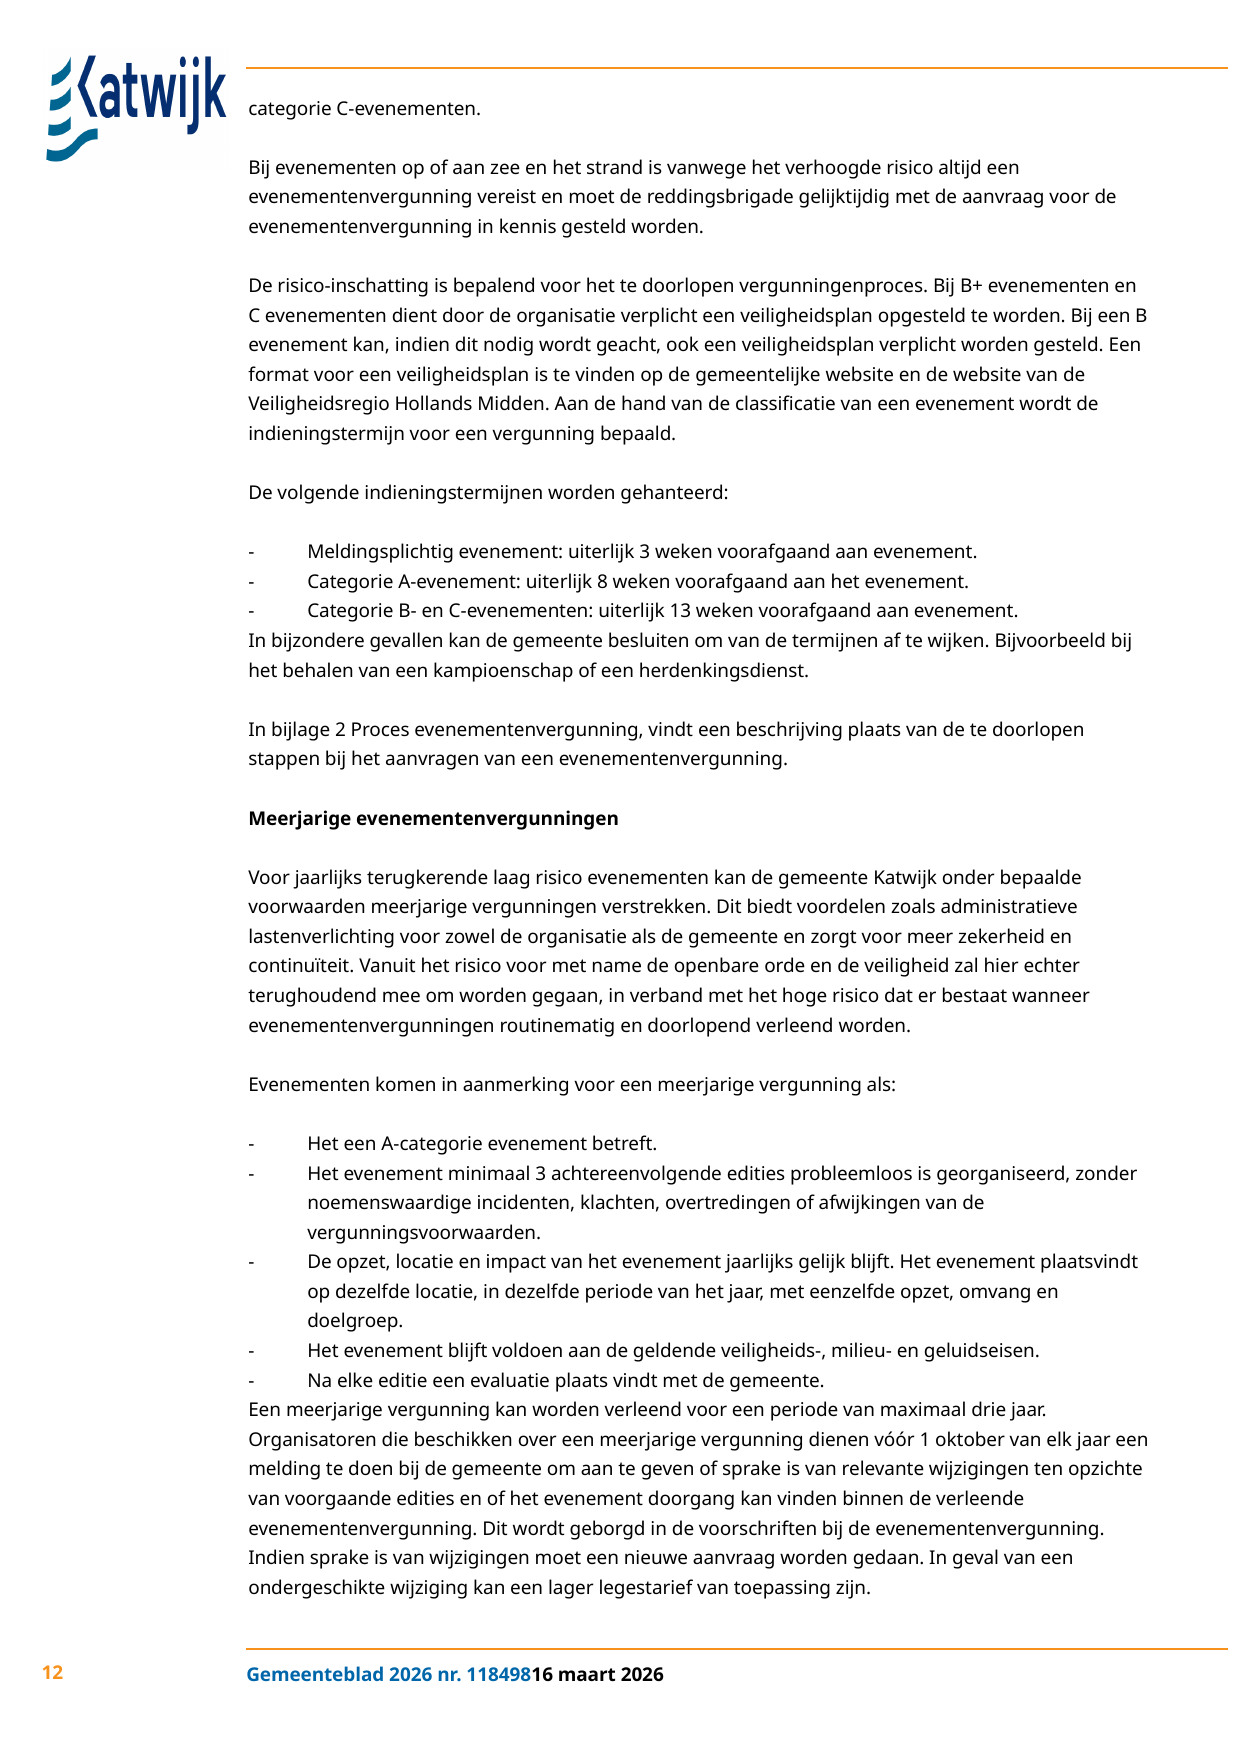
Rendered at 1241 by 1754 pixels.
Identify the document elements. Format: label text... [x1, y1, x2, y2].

text In bijlage 2 Proces evenementenvergunning, vindt een beschrijving plaats van de te doorlopen stappen bij het aanvragen van een evenementenvergunning. [248, 716, 1152, 771]
text Bij evenementen op of aan zee en het strand is vanwege het verhoogde risico altijd een evenementenvergunning vereist en moet de reddingsbrigade gelijktijdig met de aanvraag voor de evenementenvergunning in kennis gesteld worden. [248, 154, 1152, 239]
text In bijzondere gevallen kan de gemeente besluiten om van de termijnen af te wijken. Bijvoorbeeld bij het behalen van een kampioenschap of een herdenkingsdienst. [248, 627, 1152, 683]
list Categorie A-evenement: uiterlijk 8 weken voorafgaand aan het evenement. [248, 568, 1152, 594]
list Het een A-categorie evenement betreft. [248, 1130, 1152, 1156]
picture [41, 47, 231, 172]
list De opzet, locatie en impact van het evenement jaarlijks gelijk blijft. Het evenement plaatsvindt op dezelfde locatie, in dezelfde periode van het jaar, met eenzelfde opzet, omvang en doelgroep. [248, 1248, 1152, 1333]
text Evenementen komen in aanmerking voor een meerjarige vergunning als: [248, 1071, 1152, 1097]
text De volgende indieningstermijnen worden gehanteerd: [248, 479, 1152, 505]
list Categorie B- en C-evenementen: uiterlijk 13 weken voorafgaand aan evenement. [248, 598, 1152, 623]
list Meldingsplichtig evenement: uiterlijk 3 weken voorafgaand aan evenement. [248, 538, 1152, 564]
text Een meerjarige vergunning kan worden verleend voor een periode van maximaal drie jaar. Organisatoren die beschikken over een meerjarige vergunning dienen vóór 1 oktober van elk jaar een melding te doen bij de gemeente om aan te geven of sprake is van relevante wijzigingen ten opzichte van voorgaande edities en of het evenement doorgang kan vinden binnen de verleende evenementenvergunning. Dit wordt geborgd in de voorschriften bij de evenementenvergunning. Indien sprake is van wijzigingen moet een nieuwe aanvraag worden gedaan. In geval van een ondergeschikte wijziging kan een lager legestarief van toepassing zijn. [248, 1396, 1152, 1600]
list Het evenement blijft voldoen aan de geldende veiligheids-, milieu- en geluidseisen. [248, 1337, 1152, 1363]
text Voor jaarlijks terugkerende laag risico evenementen kan de gemeente Katwijk onder bepaalde voorwaarden meerjarige vergunningen verstrekken. Dit biedt voordelen zoals administratieve lastenverlichting voor zowel de organisatie als de gemeente en zorgt voor meer zekerheid en continuïteit. Vanuit het risico voor met name de openbare orde en de veiligheid zal hier echter terughoudend mee om worden gegaan, in verband met het hoge risico dat er bestaat wanneer evenementenvergunningen routinematig en doorlopend verleend worden. [248, 864, 1152, 1038]
text categorie C-evenementen. [248, 95, 1152, 121]
list Na elke editie een evaluatie plaats vindt met de gemeente. [248, 1367, 1152, 1393]
text De risico-inschatting is bepalend voor het te doorlopen vergunningenproces. Bij B+ evenementen en C evenementen dient door de organisatie verplicht een veiligheidsplan opgesteld te worden. Bij een B evenement kan, indien dit nodig wordt geacht, ook een veiligheidsplan verplicht worden gesteld. Een format voor een veiligheidsplan is te vinden op de gemeentelijke website en de website van de Veiligheidsregio Hollands Midden. Aan de hand van de classificatie van een evenement wordt de indieningstermijn voor een vergunning bepaald. [248, 272, 1152, 446]
text Meerjarige evenementenvergunningen [248, 805, 1152, 831]
list Het evenement minimaal 3 achtereenvolgende edities probleemloos is georganiseerd, zonder noemenswaardige incidenten, klachten, overtredingen of afwijkingen van de vergunningsvoorwaarden. [248, 1160, 1152, 1245]
